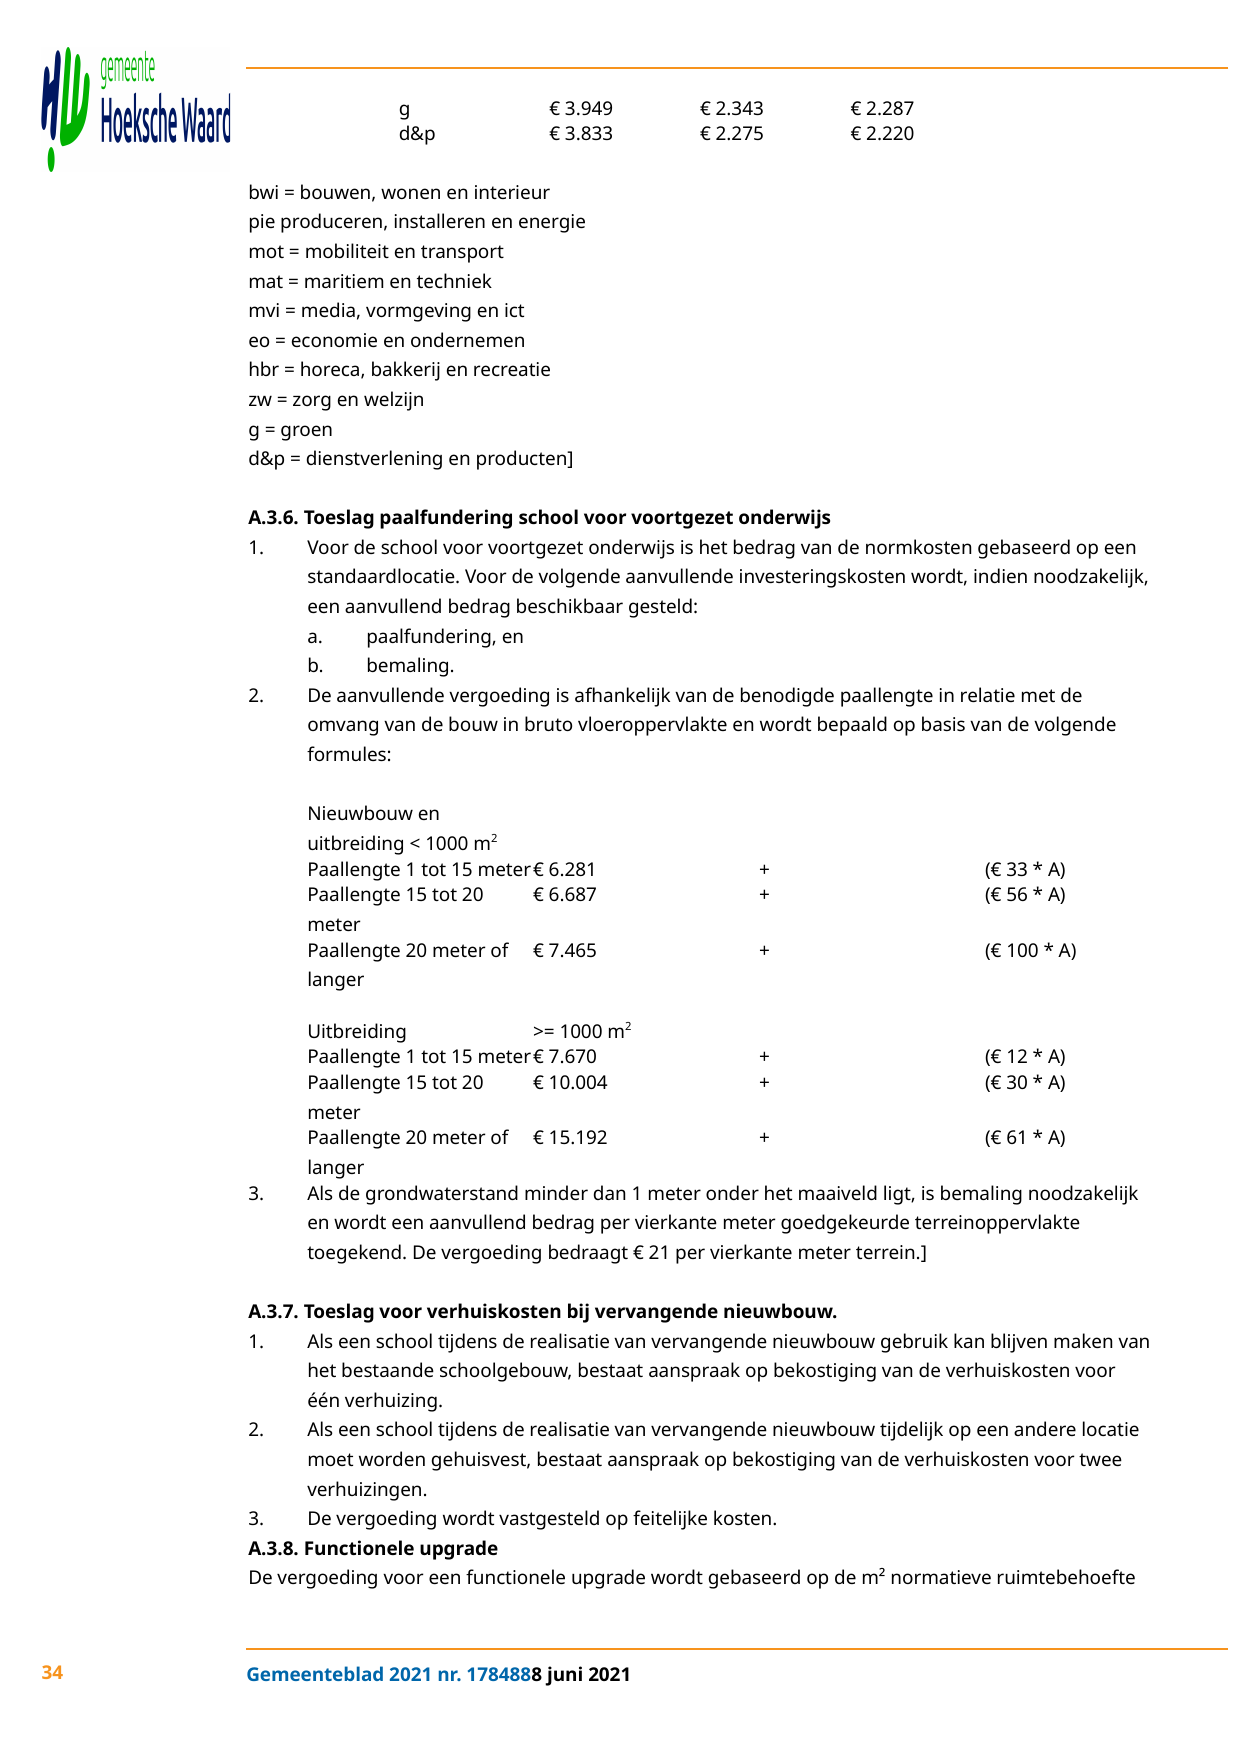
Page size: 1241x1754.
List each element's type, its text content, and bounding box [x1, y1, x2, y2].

picture [41, 47, 231, 172]
table_cell € 15.192 [533, 1125, 759, 1180]
list Als een school tijdens de realisatie van vervangende nieuwbouw tijdelijk op een andere locatie moet worden gehuisvest, bestaat aanspraak op bekostiging van de verhuiskosten voor twee verhuizingen. [248, 1417, 1152, 1502]
table_cell € 6.281 [533, 856, 759, 881]
table_cell Paallengte 15 tot 20 meter [307, 1069, 533, 1124]
table_cell [985, 992, 1211, 1018]
table_header [533, 800, 759, 856]
table_cell (€ 61 * A) [985, 1125, 1211, 1180]
table_cell + [759, 1069, 985, 1124]
list Voor de school voor voortgezet onderwijs is het bedrag van de normkosten gebaseerd op een standaardlocatie. Voor de volgende aanvullende investeringskosten wordt, indien noodzakelijk, een aanvullend bedrag beschikbaar gesteld: [248, 534, 1152, 619]
table_cell € 2.275 [700, 121, 850, 146]
table_cell (€ 56 * A) [985, 881, 1211, 937]
table_cell € 6.687 [533, 881, 759, 937]
list De vergoeding wordt vastgesteld op feitelijke kosten. [248, 1505, 1152, 1531]
text g = groen [248, 416, 1152, 441]
list Als een school tijdens de realisatie van vervangende nieuwbouw gebruik kan blijven maken van het bestaande schoolgebouw, bestaat aanspraak op bekostiging van de verhuiskosten voor één verhuizing. [248, 1328, 1152, 1413]
list bemaling. [307, 652, 1152, 678]
table_cell >= 1000 m2 [533, 1018, 759, 1043]
table_cell Paallengte 20 meter of langer [307, 937, 533, 992]
table_cell € 2.220 [850, 121, 1001, 146]
table_cell (€ 12 * A) [985, 1044, 1211, 1069]
text d&p = dienstverlening en producten] [248, 445, 1152, 471]
table_cell Paallengte 1 tot 15 meter [307, 856, 533, 881]
table_cell € 2.343 [700, 95, 850, 121]
table_cell [759, 992, 985, 1018]
table_cell Uitbreiding [307, 1018, 533, 1043]
table_cell (€ 33 * A) [985, 856, 1211, 881]
table_cell + [759, 1044, 985, 1069]
table_cell (€ 30 * A) [985, 1069, 1211, 1124]
text A.3.8. Functionele upgrade [248, 1535, 1152, 1561]
table_cell [985, 1018, 1211, 1043]
table_cell d&p [399, 121, 549, 146]
text mot = mobiliteit en transport [248, 238, 1152, 264]
table_cell € 2.287 [850, 95, 1001, 121]
table_cell [533, 992, 759, 1018]
table_cell € 7.670 [533, 1044, 759, 1069]
text hbr = horeca, bakkerij en recreatie [248, 357, 1152, 382]
table_header [985, 800, 1211, 856]
list Als de grondwaterstand minder dan 1 meter onder het maaiveld ligt, is bemaling noodzakelijk en wordt een aanvullend bedrag per vierkante meter goedgekeurde terreinoppervlakte toegekend. De vergoeding bedraagt € 21 per vierkante meter terrein.] [248, 1180, 1152, 1265]
list paalfundering, en [307, 623, 1152, 648]
table_header [759, 800, 985, 856]
table_cell (€ 100 * A) [985, 937, 1211, 992]
table_cell + [759, 1125, 985, 1180]
table_header Nieuwbouw en uitbreiding < 1000 m2 [307, 800, 533, 856]
table_cell [307, 992, 533, 1018]
table_cell [1001, 95, 1152, 121]
list De aanvullende vergoeding is afhankelijk van de benodigde paallengte in relatie met de omvang van de bouw in bruto vloeroppervlakte en wordt bepaald op basis van de volgende formules: [248, 682, 1152, 767]
text De vergoeding voor een functionele upgrade wordt gebaseerd op de m² normatieve ruimtebehoefte [248, 1564, 1152, 1590]
table_cell € 10.004 [533, 1069, 759, 1124]
table_cell € 3.833 [549, 121, 700, 146]
table_cell Paallengte 1 tot 15 meter [307, 1044, 533, 1069]
table_cell € 3.949 [549, 95, 700, 121]
text mvi = media, vormgeving en ict [248, 297, 1152, 323]
table_cell + [759, 856, 985, 881]
text pie produceren, installeren en energie [248, 209, 1152, 234]
table_cell [248, 95, 398, 146]
table_cell [1001, 121, 1152, 146]
table_cell + [759, 881, 985, 937]
text zw = zorg en welzijn [248, 386, 1152, 412]
table_cell + [759, 937, 985, 992]
text A.3.6. Toeslag paalfundering school voor voortgezet onderwijs [248, 504, 1152, 530]
table_cell g [399, 95, 549, 121]
text bwi = bouwen, wonen en interieur [248, 179, 1152, 205]
table_cell € 7.465 [533, 937, 759, 992]
table_cell [759, 1018, 985, 1043]
text A.3.7. Toeslag voor verhuiskosten bij vervangende nieuwbouw. [248, 1298, 1152, 1324]
table_cell Paallengte 20 meter of langer [307, 1125, 533, 1180]
table_cell Paallengte 15 tot 20 meter [307, 881, 533, 937]
text eo = economie en ondernemen [248, 327, 1152, 353]
text mat = maritiem en techniek [248, 268, 1152, 293]
